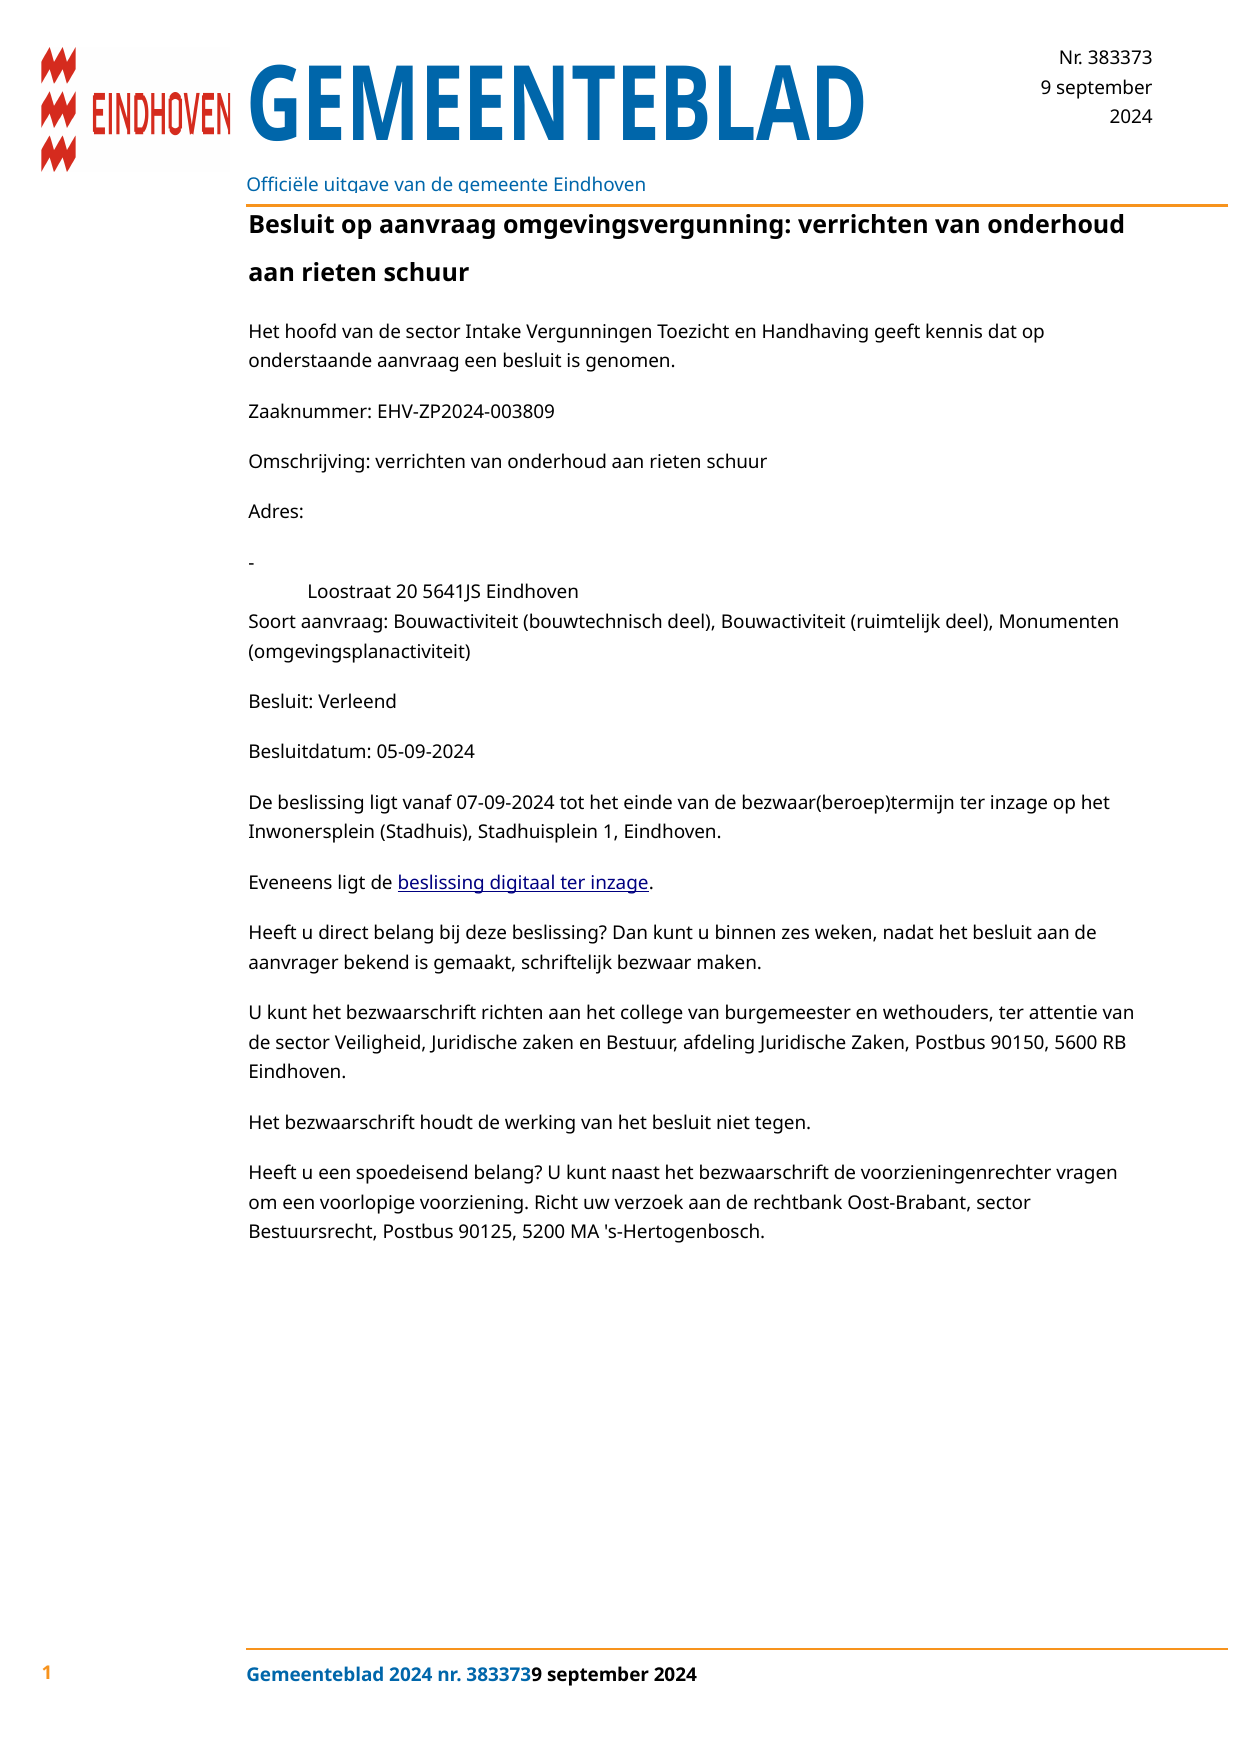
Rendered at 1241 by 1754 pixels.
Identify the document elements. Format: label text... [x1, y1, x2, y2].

text Eveneens ligt de beslissing digitaal ter inzage. [248, 869, 1152, 895]
text De beslissing ligt vanaf 07-09-2024 tot het einde van de bezwaar(beroep)termijn ter inzage op het Inwonersplein (Stadhuis), Stadhuisplein 1, Eindhoven. [248, 789, 1152, 844]
text Besluit: Verleend [248, 688, 1152, 714]
text Besluit op aanvraag omgevingsvergunning: verrichten van onderhoud aan rieten schuur [248, 207, 1152, 288]
text Heeft u direct belang bij deze beslissing? Dan kunt u binnen zes weken, nadat het besluit aan de aanvrager bekend is gemaakt, schriftelijk bezwaar maken. [248, 919, 1152, 975]
list Loostraat 20 5641JS Eindhoven [248, 579, 1152, 604]
text Heeft u een spoedeisend belang? U kunt naast het bezwaarschrift de voorzieningenrechter vragen om een voorlopige voorziening. Richt uw verzoek aan de rechtbank Oost-Brabant, sector Bestuursrecht, Postbus 90125, 5200 MA 's-Hertogenbosch. [248, 1159, 1152, 1244]
picture [41, 47, 231, 172]
text Het hoofd van de sector Intake Vergunningen Toezicht en Handhaving geeft kennis dat op onderstaande aanvraag een besluit is genomen. [248, 318, 1152, 373]
text Besluitdatum: 05-09-2024 [248, 739, 1152, 764]
text Soort aanvraag: Bouwactiviteit (bouwtechnisch deel), Bouwactiviteit (ruimtelijk deel), Monumenten (omgevingsplanactiviteit) [248, 608, 1152, 664]
text Zaaknummer: EHV-ZP2024-003809 [248, 398, 1152, 424]
text Adres: [248, 499, 1152, 524]
text Omschrijving: verrichten van onderhoud aan rieten schuur [248, 448, 1152, 474]
text Het bezwaarschrift houdt de werking van het besluit niet tegen. [248, 1109, 1152, 1135]
text U kunt het bezwaarschrift richten aan het college van burgemeester en wethouders, ter attentie van de sector Veiligheid, Juridische zaken en Bestuur, afdeling Juridische Zaken, Postbus 90150, 5600 RB Eindhoven. [248, 999, 1152, 1084]
